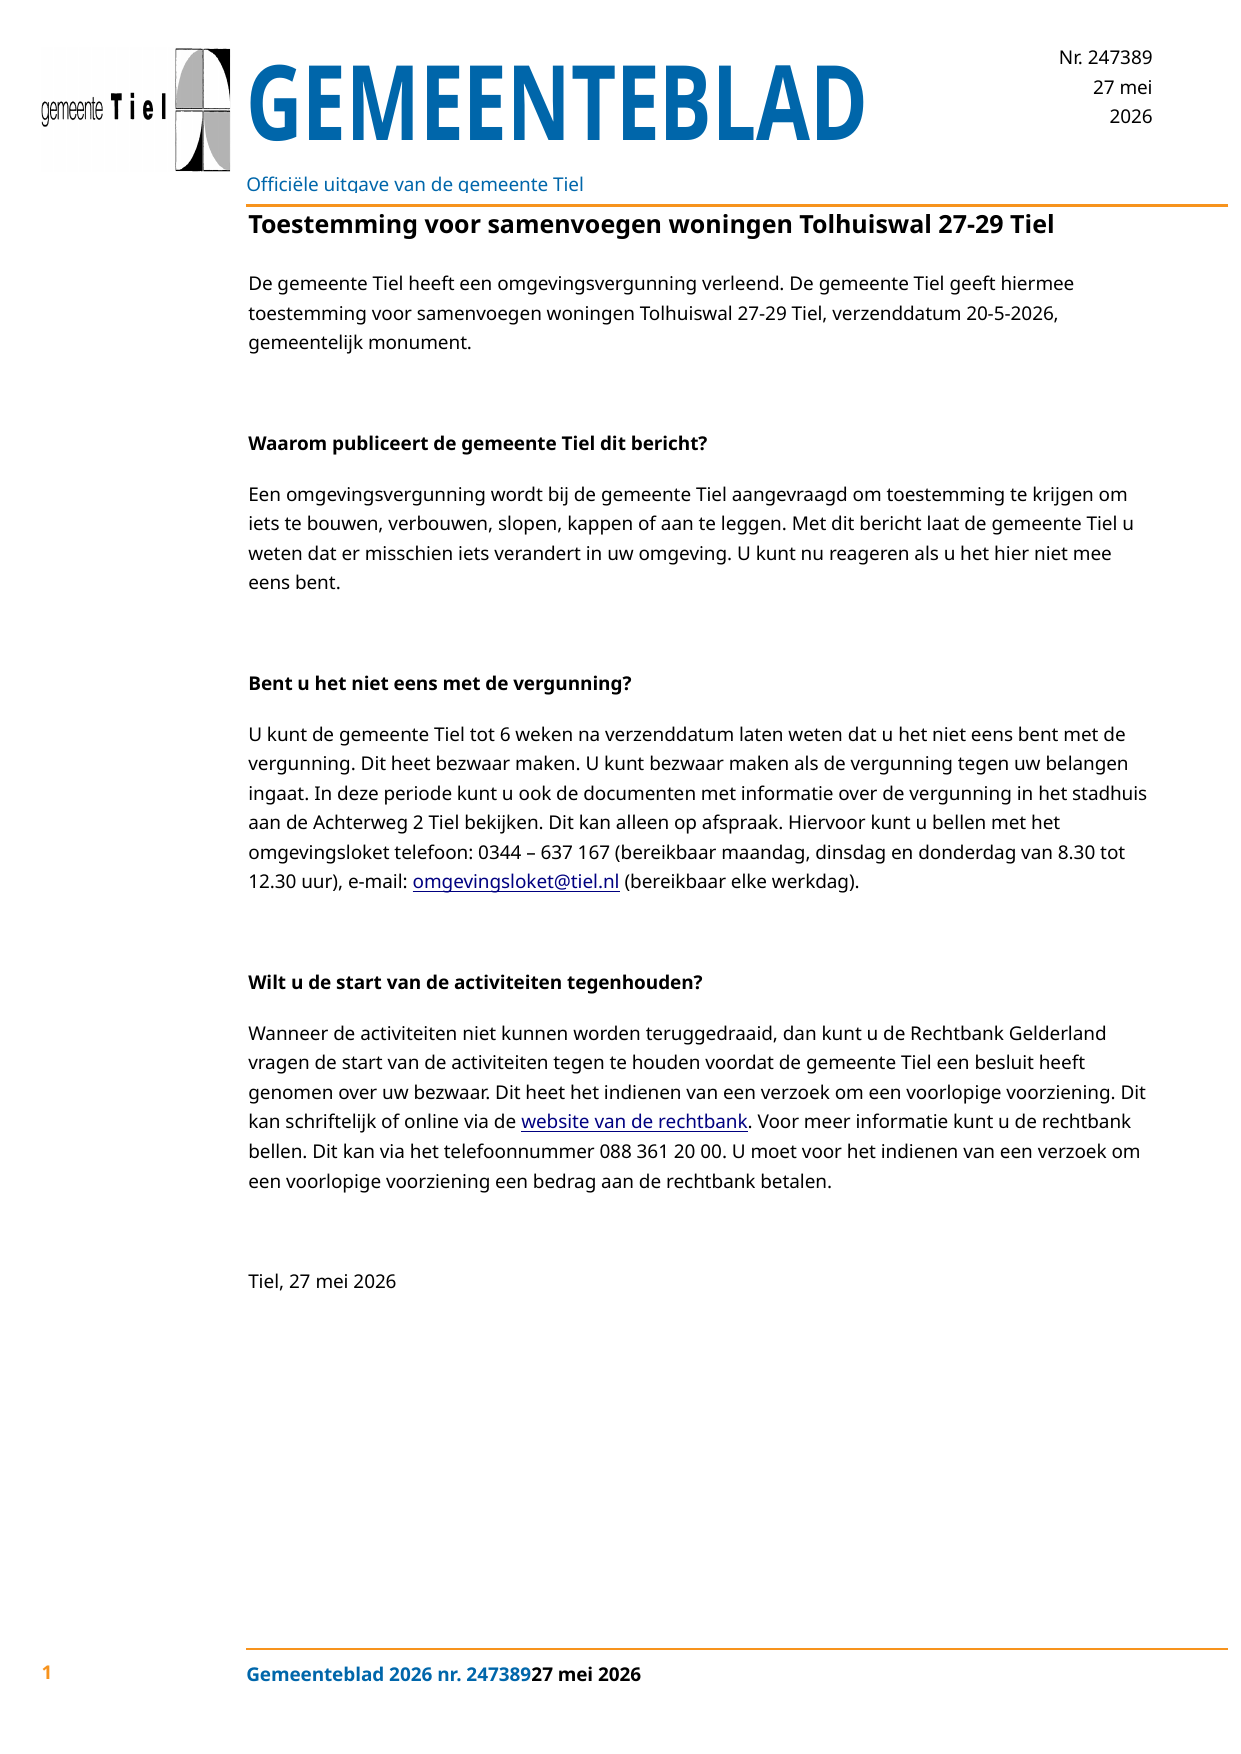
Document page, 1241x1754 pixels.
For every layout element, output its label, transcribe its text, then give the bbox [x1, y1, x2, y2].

text Tiel, 27 mei 2026 [248, 1269, 1152, 1294]
text Bent u het niet eens met de vergunning? [248, 670, 1152, 696]
text U kunt de gemeente Tiel tot 6 weken na verzenddatum laten weten dat u het niet eens bent met de vergunning. Dit heet bezwaar maken. U kunt bezwaar maken als de vergunning tegen uw belangen ingaat. In deze periode kunt u ook de documenten met informatie over de vergunning in het stadhuis aan de Achterweg 2 Tiel bekijken. Dit kan alleen op afspraak. Hiervoor kunt u bellen met het omgevingsloket telefoon: 0344 – 637 167 (bereikbaar maandag, dinsdag en donderdag van 8.30 tot 12.30 uur), e-mail: omgevingsloket@tiel.nl (bereikbaar elke werkdag). [248, 721, 1152, 894]
text De gemeente Tiel heeft een omgevingsvergunning verleend. De gemeente Tiel geeft hiermee toestemming voor samenvoegen woningen Tolhuiswal 27-29 Tiel, verzenddatum 20-5-2026, gemeentelijk monument. [248, 270, 1152, 355]
text Wilt u de start van de activiteiten tegenhouden? [248, 969, 1152, 995]
text Waarom publiceert de gemeente Tiel dit bericht? [248, 430, 1152, 456]
picture [41, 47, 231, 172]
text Wanneer de activiteiten niet kunnen worden teruggedraaid, dan kunt u de Rechtbank Gelderland vragen de start van de activiteiten tegen te houden voordat de gemeente Tiel een besluit heeft genomen over uw bezwaar. Dit heet het indienen van een verzoek om een voorlopige voorziening. Dit kan schriftelijk of online via de website van de rechtbank. Voor meer informatie kunt u de rechtbank bellen. Dit kan via het telefoonnummer 088 361 20 00. U moet voor het indienen van een verzoek om een voorlopige voorziening een bedrag aan de rechtbank betalen. [248, 1020, 1152, 1193]
text Toestemming voor samenvoegen woningen Tolhuiswal 27-29 Tiel [248, 207, 1152, 241]
text Een omgevingsvergunning wordt bij de gemeente Tiel aangevraagd om toestemming te krijgen om iets te bouwen, verbouwen, slopen, kappen of aan te leggen. Met dit bericht laat de gemeente Tiel u weten dat er misschien iets verandert in uw omgeving. U kunt nu reageren als u het hier niet mee eens bent. [248, 481, 1152, 595]
